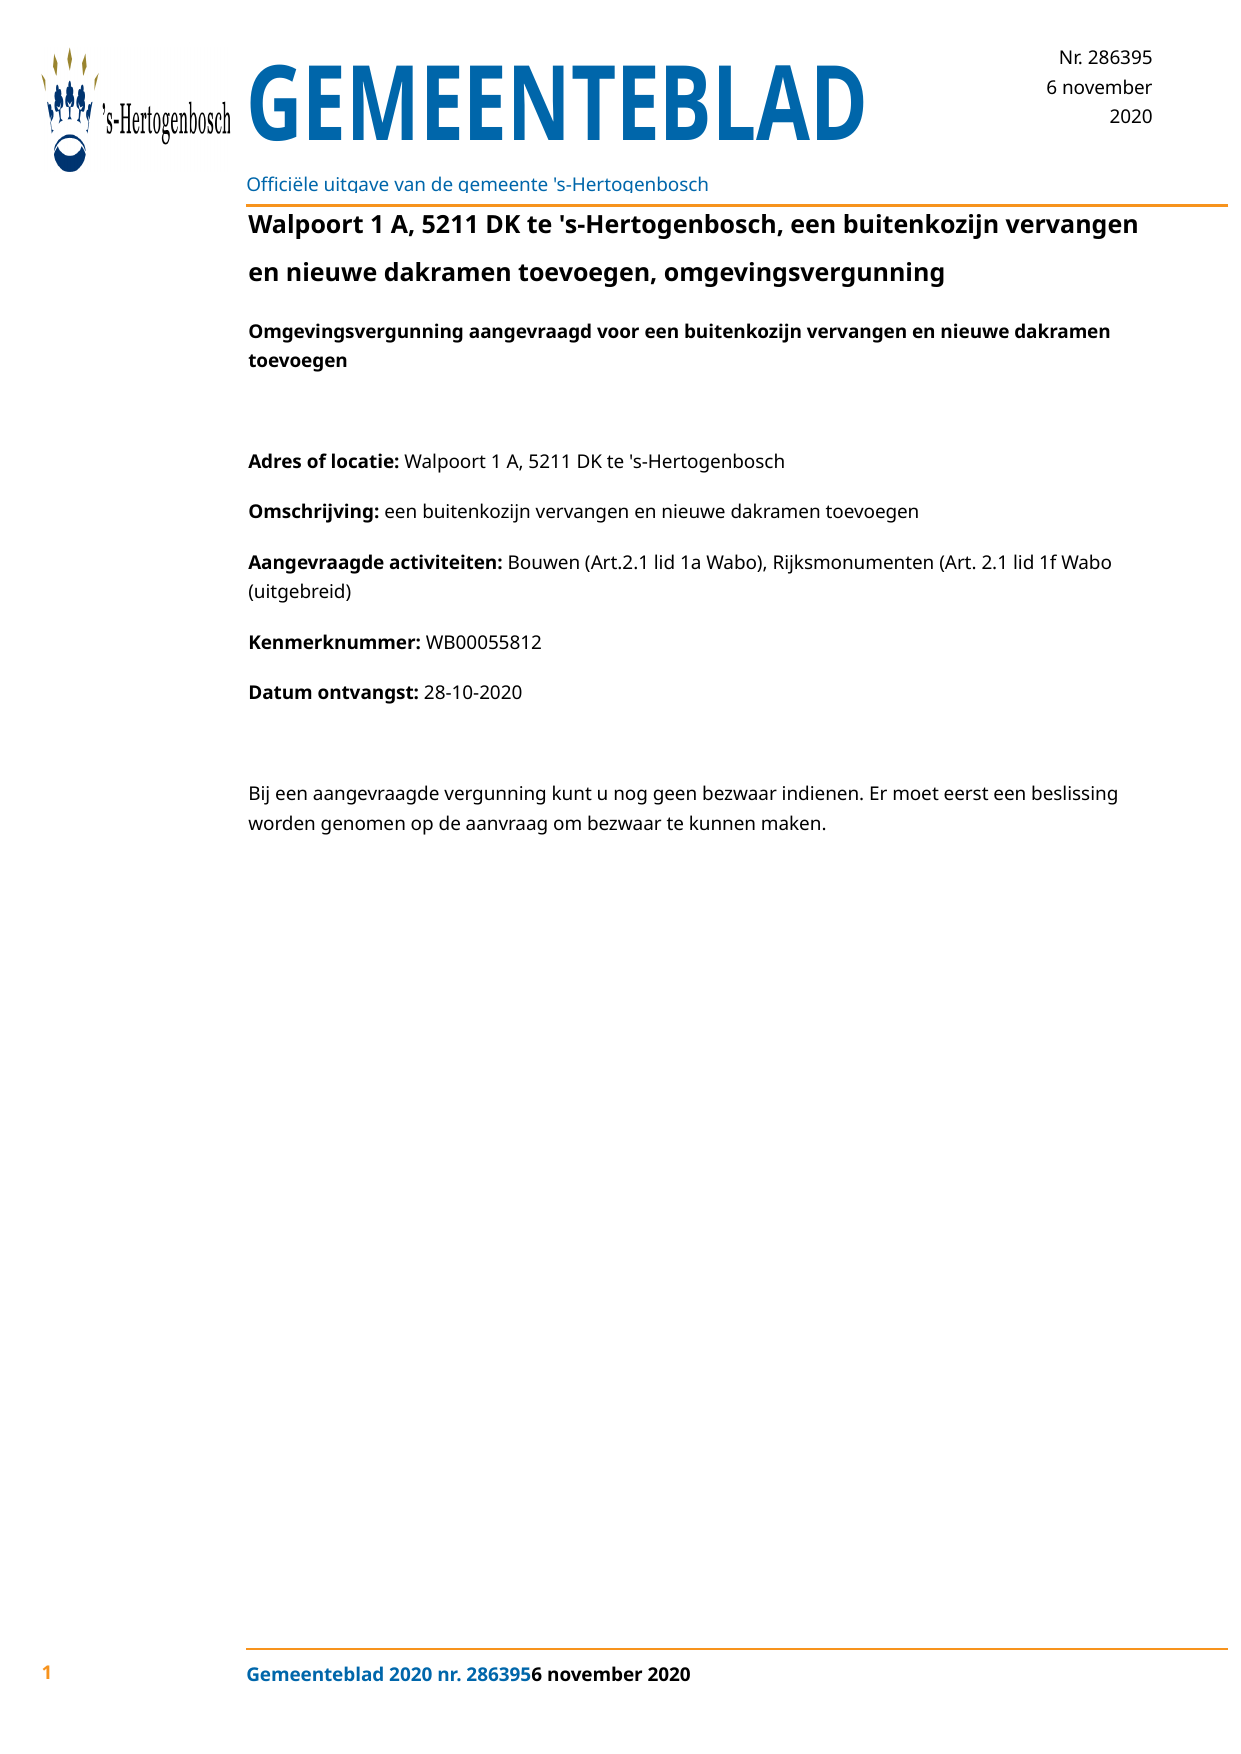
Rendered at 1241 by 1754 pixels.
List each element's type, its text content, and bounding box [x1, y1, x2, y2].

text Kenmerknummer: WB00055812 [248, 629, 1152, 655]
text Aangevraagde activiteiten: Bouwen (Art.2.1 lid 1a Wabo), Rijksmonumenten (Art. 2.1 lid 1f Wabo (uitgebreid) [248, 549, 1152, 604]
picture [41, 47, 231, 172]
text Omgevingsvergunning aangevraagd voor een buitenkozijn vervangen en nieuwe dakramen toevoegen [248, 318, 1152, 373]
text Walpoort 1 A, 5211 DK te 's-Hertogenbosch, een buitenkozijn vervangen en nieuwe dakramen toevoegen, omgevingsvergunning [248, 207, 1152, 288]
text Omschrijving: een buitenkozijn vervangen en nieuwe dakramen toevoegen [248, 499, 1152, 524]
text Adres of locatie: Walpoort 1 A, 5211 DK te 's-Hertogenbosch [248, 448, 1152, 474]
text Bij een aangevraagde vergunning kunt u nog geen bezwaar indienen. Er moet eerst een beslissing worden genomen op de aanvraag om bezwaar te kunnen maken. [248, 780, 1152, 836]
text Datum ontvangst: 28-10-2020 [248, 679, 1152, 705]
